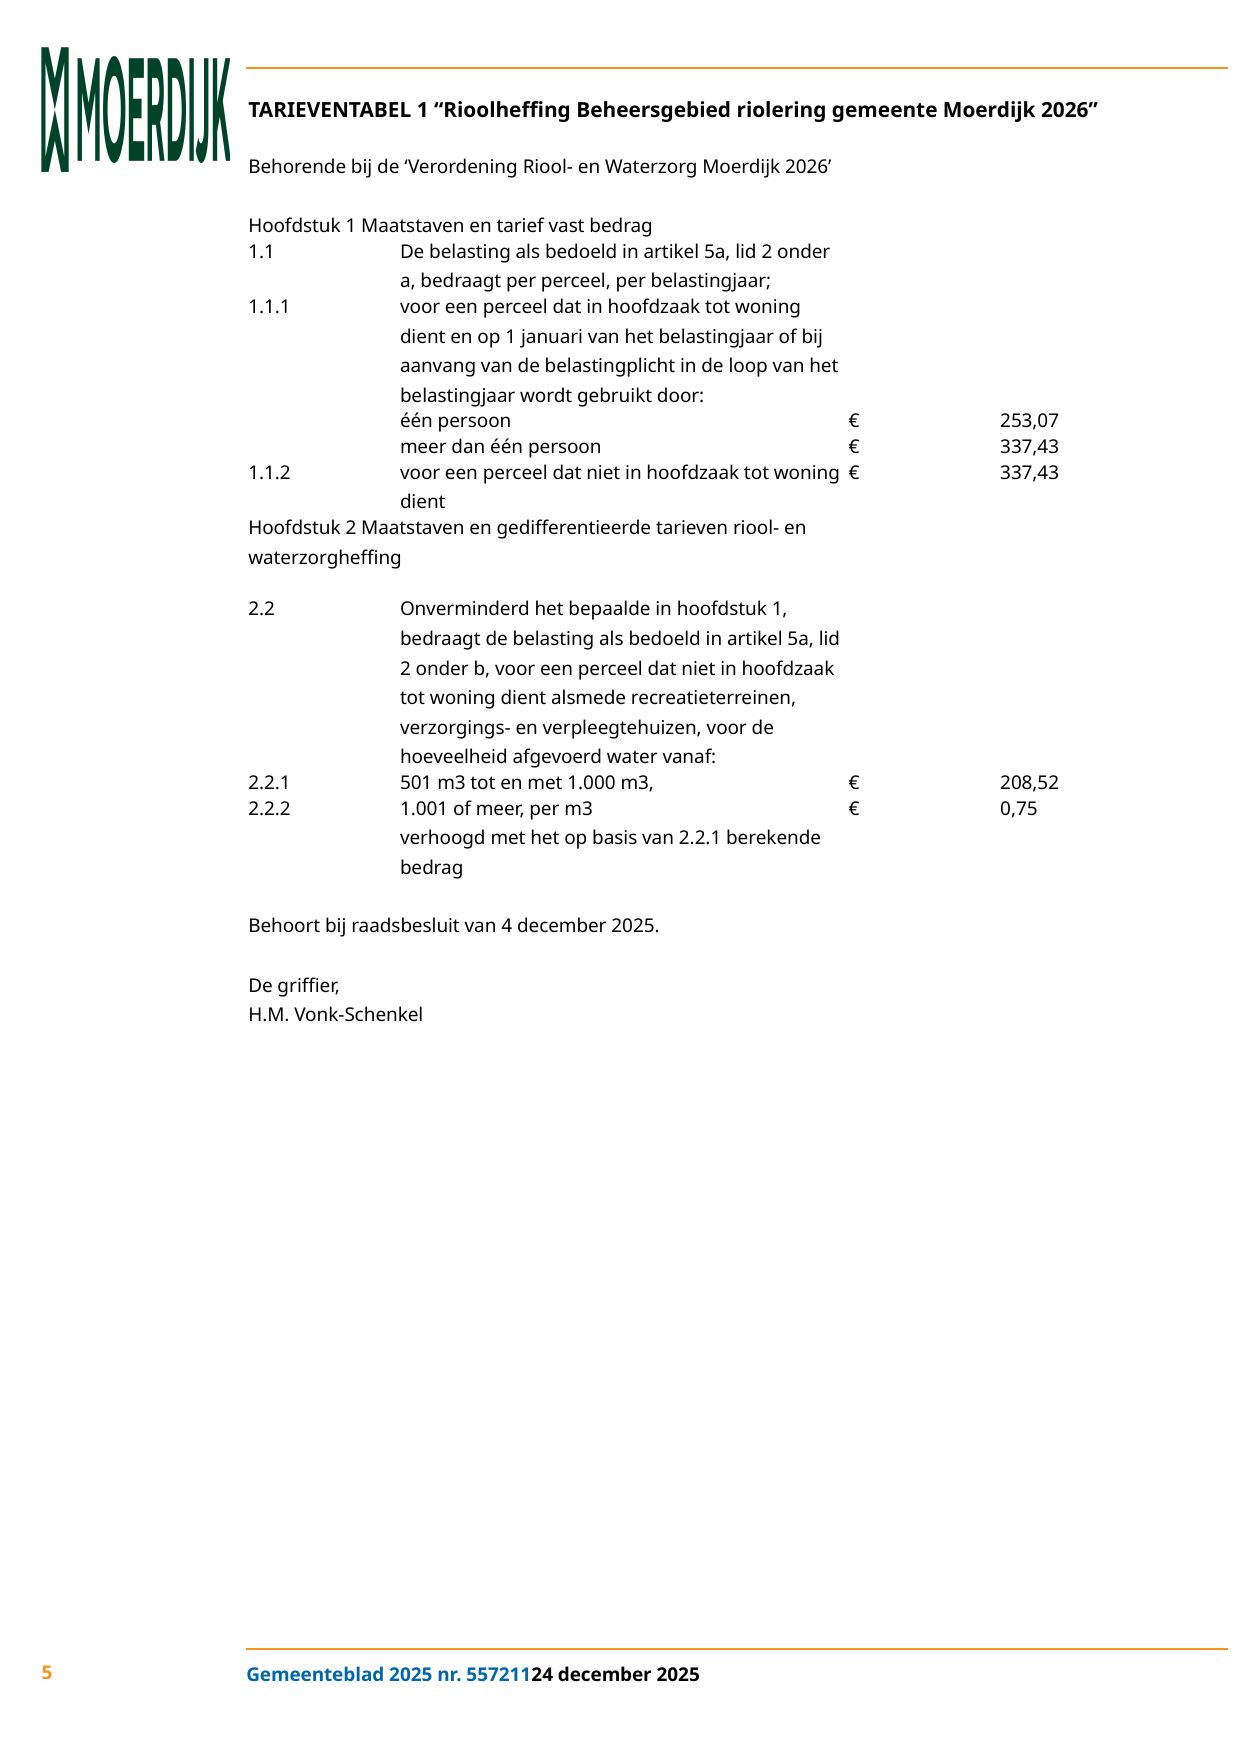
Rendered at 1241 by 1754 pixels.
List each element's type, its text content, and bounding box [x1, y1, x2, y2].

table_cell € [848, 434, 1000, 459]
table_cell 337,43 [1000, 434, 1152, 459]
table_cell 501 m3 tot en met 1.000 m3, [400, 769, 848, 795]
table_cell € [848, 769, 1000, 795]
text TARIEVENTABEL 1 “Rioolheffing Beheersgebied riolering gemeente Moerdijk 2026” [248, 95, 1152, 123]
table_cell [848, 570, 1000, 596]
table_cell 1.001 of meer, per m3 verhoogd met het op basis van 2.2.1 berekende bedrag [400, 795, 848, 880]
table_cell 0,75 [1000, 795, 1152, 880]
table_cell [848, 238, 1000, 293]
table_cell Hoofdstuk 2 Maatstaven en gedifferentieerde tarieven riool- en waterzorgheffing [248, 515, 848, 570]
text Behoort bij raadsbesluit van 4 december 2025. [248, 913, 1152, 938]
table_cell één persoon [400, 408, 848, 433]
table_cell [248, 408, 400, 433]
table_cell [848, 596, 1000, 769]
table_cell voor een perceel dat niet in hoofdzaak tot woning dient [400, 459, 848, 514]
table_cell 2.2 [248, 596, 400, 769]
table_cell [848, 293, 1000, 408]
table_cell [1000, 238, 1152, 293]
table_header Hoofdstuk 1 Maatstaven en tarief vast bedrag [248, 212, 848, 238]
table_cell € [848, 459, 1000, 514]
table_cell 1.1.2 [248, 459, 400, 514]
table_cell 1.1 [248, 238, 400, 293]
picture [41, 47, 231, 172]
table_cell Onverminderd het bepaalde in hoofdstuk 1, bedraagt de belasting als bedoeld in artikel 5a, lid 2 onder b, voor een perceel dat niet in hoofdzaak tot woning dient alsmede recreatieterreinen, verzorgings- en verpleegtehuizen, voor de hoeveelheid afgevoerd water vanaf: [400, 596, 848, 769]
table_cell 208,52 [1000, 769, 1152, 795]
text De griffier, [248, 972, 1152, 997]
table_cell [1000, 596, 1152, 769]
table_cell 2.2.1 [248, 769, 400, 795]
table_header [848, 212, 1000, 238]
table_cell 337,43 [1000, 459, 1152, 514]
table_cell [848, 515, 1000, 570]
table_cell [400, 570, 848, 596]
table_header [1000, 212, 1152, 238]
table_cell [248, 434, 400, 459]
table_cell 2.2.2 [248, 795, 400, 880]
table_cell [1000, 570, 1152, 596]
table_cell meer dan één persoon [400, 434, 848, 459]
table_cell [248, 570, 400, 596]
table_cell € [848, 795, 1000, 880]
table_cell [1000, 515, 1152, 570]
table_cell De belasting als bedoeld in artikel 5a, lid 2 onder a, bedraagt per perceel, per belastingjaar; [400, 238, 848, 293]
table_cell [1000, 293, 1152, 408]
table_cell voor een perceel dat in hoofdzaak tot woning dient en op 1 januari van het belastingjaar of bij aanvang van de belastingplicht in de loop van het belastingjaar wordt gebruikt door: [400, 293, 848, 408]
table_cell 1.1.1 [248, 293, 400, 408]
table_cell € [848, 408, 1000, 433]
table_cell 253,07 [1000, 408, 1152, 433]
text H.M. Vonk-Schenkel [248, 1001, 1152, 1027]
text Behorende bij de ‘Verordening Riool- en Waterzorg Moerdijk 2026’ [248, 153, 1152, 179]
